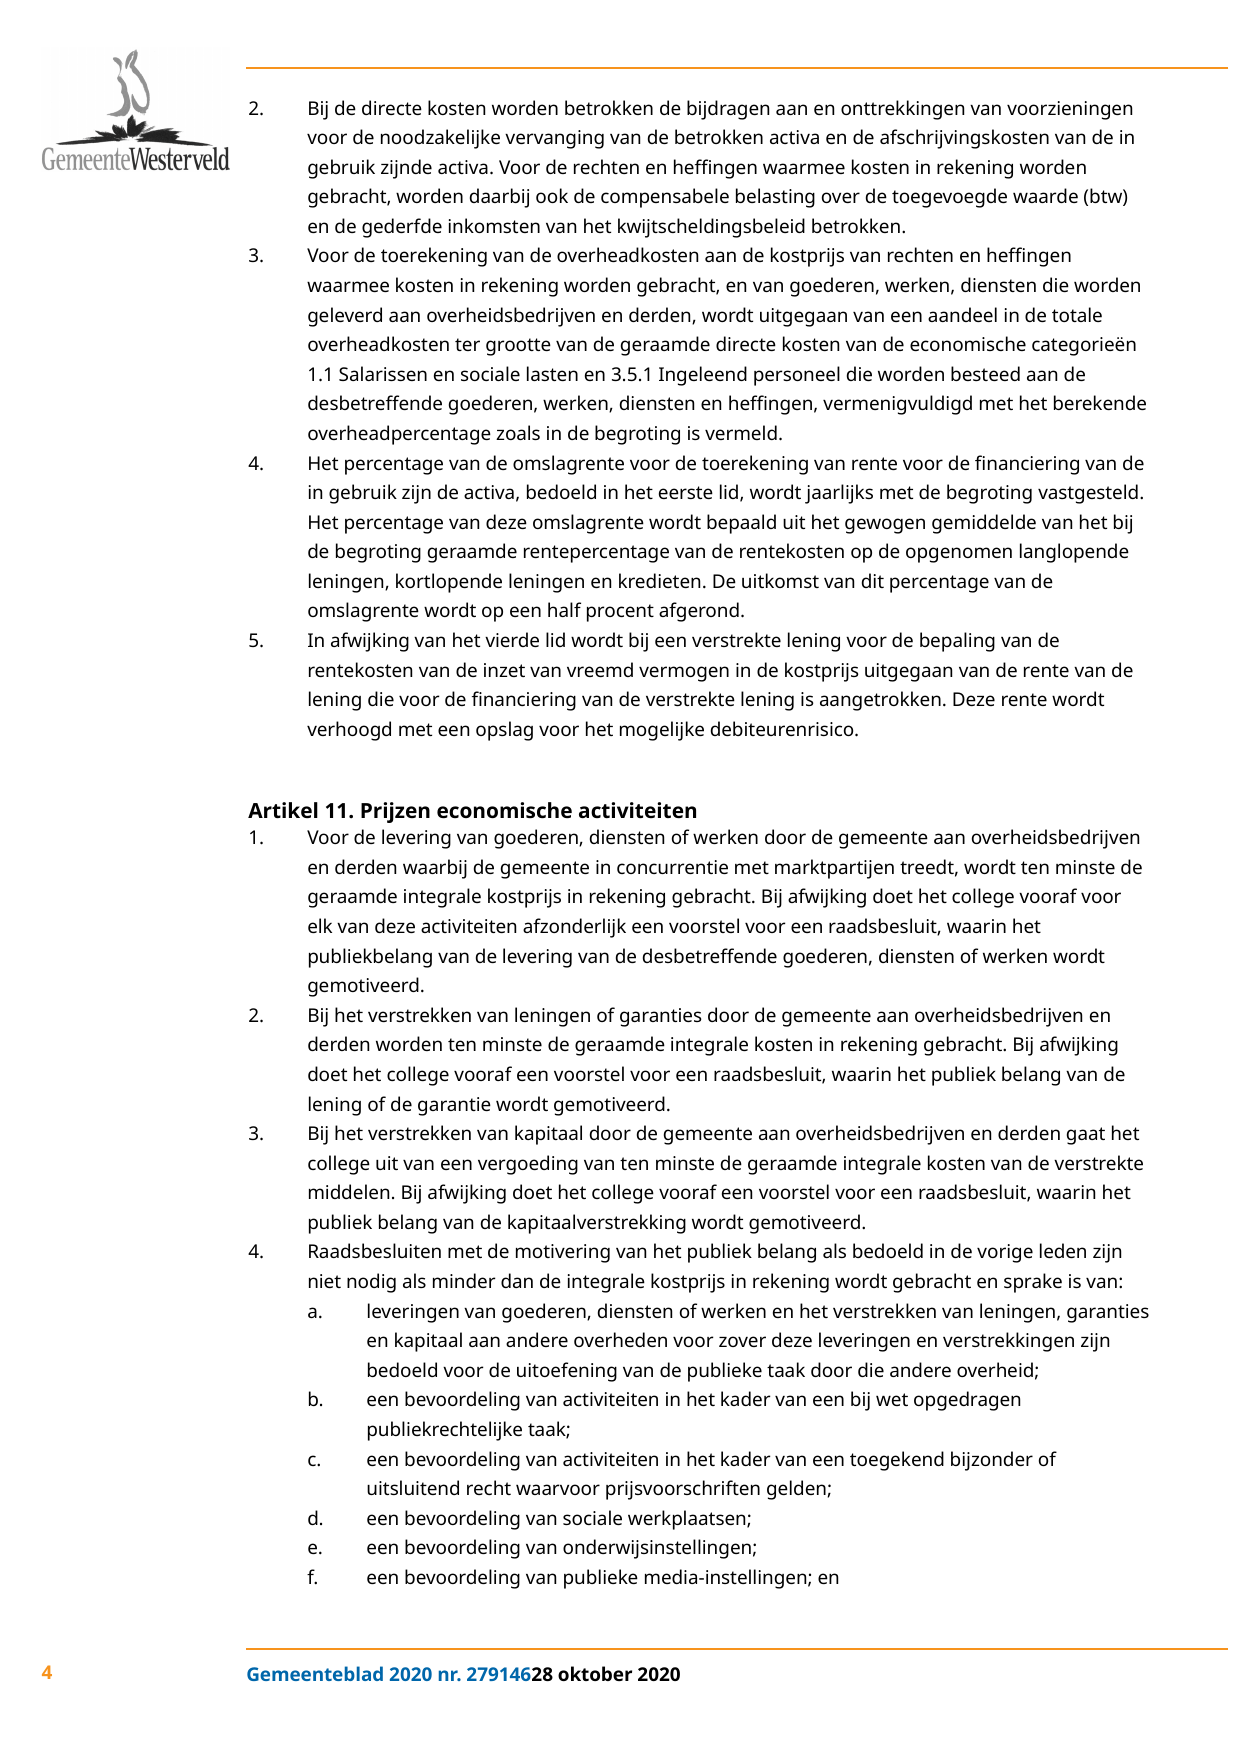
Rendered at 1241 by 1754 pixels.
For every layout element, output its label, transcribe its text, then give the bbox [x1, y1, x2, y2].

list Voor de levering van goederen, diensten of werken door de gemeente aan overheidsbedrijven en derden waarbij de gemeente in concurrentie met marktpartijen treedt, wordt ten minste de geraamde integrale kostprijs in rekening gebracht. Bij afwijking doet het college vooraf voor elk van deze activiteiten afzonderlijk een voorstel voor een raadsbesluit, waarin het publiekbelang van de levering van de desbetreffende goederen, diensten of werken wordt gemotiveerd. [248, 824, 1152, 998]
list Raadsbesluiten met de motivering van het publiek belang als bedoeld in de vorige leden zijn niet nodig als minder dan de integrale kostprijs in rekening wordt gebracht en sprake is van: [248, 1239, 1152, 1294]
list een bevoordeling van publieke media-instellingen; en [307, 1564, 1152, 1590]
list In afwijking van het vierde lid wordt bij een verstrekte lening voor de bepaling van de rentekosten van de inzet van vreemd vermogen in de kostprijs uitgegaan van de rente van de lening die voor de financiering van de verstrekte lening is aangetrokken. Deze rente wordt verhoogd met een opslag voor het mogelijke debiteurenrisico. [248, 627, 1152, 742]
list Het percentage van de omslagrente voor de toerekening van rente voor de financiering van de in gebruik zijn de activa, bedoeld in het eerste lid, wordt jaarlijks met de begroting vastgesteld. Het percentage van deze omslagrente wordt bepaald uit het gewogen gemiddelde van het bij de begroting geraamde rentepercentage van de rentekosten op de opgenomen langlopende leningen, kortlopende leningen en kredieten. De uitkomst van dit percentage van de omslagrente wordt op een half procent afgerond. [248, 450, 1152, 623]
list Bij het verstrekken van kapitaal door de gemeente aan overheidsbedrijven en derden gaat het college uit van een vergoeding van ten minste de geraamde integrale kosten van de verstrekte middelen. Bij afwijking doet het college vooraf een voorstel voor een raadsbesluit, waarin het publiek belang van de kapitaalverstrekking wordt gemotiveerd. [248, 1120, 1152, 1235]
list Bij de directe kosten worden betrokken de bijdragen aan en onttrekkingen van voorzieningen voor de noodzakelijke vervanging van de betrokken activa en de afschrijvingskosten van de in gebruik zijnde activa. Voor de rechten en heffingen waarmee kosten in rekening worden gebracht, worden daarbij ook de compensabele belasting over de toegevoegde waarde (btw) en de gederfde inkomsten van het kwijtscheldingsbeleid betrokken. [248, 95, 1152, 239]
picture [41, 47, 231, 172]
list een bevoordeling van sociale werkplaatsen; [307, 1505, 1152, 1531]
list Bij het verstrekken van leningen of garanties door de gemeente aan overheidsbedrijven en derden worden ten minste de geraamde integrale kosten in rekening gebracht. Bij afwijking doet het college vooraf een voorstel voor een raadsbesluit, waarin het publiek belang van de lening of de garantie wordt gemotiveerd. [248, 1002, 1152, 1116]
list leveringen van goederen, diensten of werken en het verstrekken van leningen, garanties en kapitaal aan andere overheden voor zover deze leveringen en verstrekkingen zijn bedoeld voor de uitoefening van de publieke taak door die andere overheid; [307, 1298, 1152, 1383]
list een bevoordeling van onderwijsinstellingen; [307, 1534, 1152, 1560]
list een bevoordeling van activiteiten in het kader van een toegekend bijzonder of uitsluitend recht waarvoor prijsvoorschriften gelden; [307, 1446, 1152, 1501]
list Voor de toerekening van de overheadkosten aan de kostprijs van rechten en heffingen waarmee kosten in rekening worden gebracht, en van goederen, werken, diensten die worden geleverd aan overheidsbedrijven en derden, wordt uitgegaan van een aandeel in de totale overheadkosten ter grootte van de geraamde directe kosten van de economische categorieën 1.1 Salarissen en sociale lasten en 3.5.1 Ingeleend personeel die worden besteed aan de desbetreffende goederen, werken, diensten en heffingen, vermenigvuldigd met het berekende overheadpercentage zoals in de begroting is vermeld. [248, 243, 1152, 446]
list een bevoordeling van activiteiten in het kader van een bij wet opgedragen publiekrechtelijke taak; [307, 1387, 1152, 1442]
text Artikel 11. Prijzen economische activiteiten [248, 796, 1152, 824]
